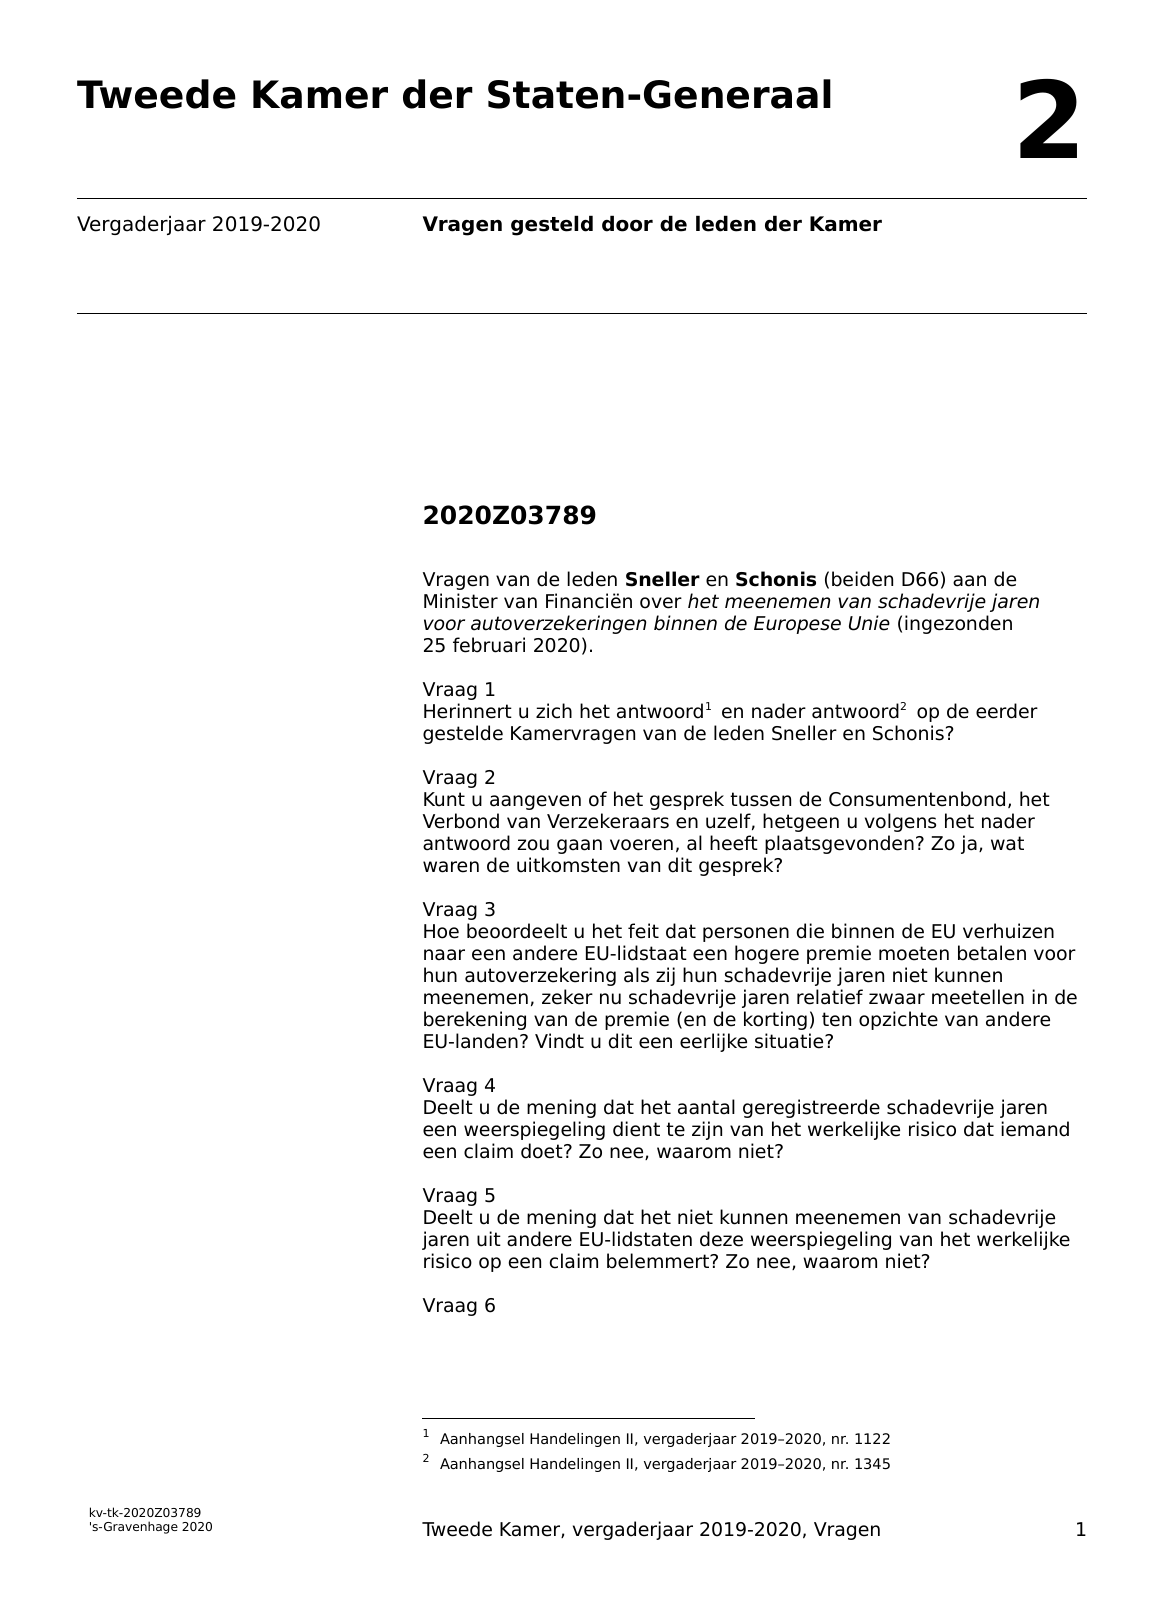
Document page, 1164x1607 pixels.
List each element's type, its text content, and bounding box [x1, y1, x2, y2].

text Vraag 1 [422, 679, 1087, 701]
text Vraag 4 [422, 1075, 1087, 1097]
text Vragen van de leden Sneller en Schonis (beiden D66) aan de Minister van Financiën over het meenemen van schadevrije jaren voor autoverzekeringen binnen de Europese Unie (ingezonden 25 februari 2020). [422, 569, 1087, 657]
text Vraag 3 [422, 899, 1087, 921]
text 's-Gravenhage 2020 [88, 1520, 323, 1534]
table_cell Vragen gesteld door de leden der Kamer [422, 199, 1087, 313]
text Vraag 2 [422, 767, 1087, 789]
table_header Tweede Kamer der Staten-Generaal [77, 59, 886, 198]
text kv-tk-2020Z03789 [88, 1506, 323, 1520]
text Deelt u de mening dat het niet kunnen meenemen van schadevrije jaren uit andere EU-lidstaten deze weerspiegeling van het werkelijke risico op een claim belemmert? Zo nee, waarom niet? [422, 1207, 1087, 1273]
text Hoe beoordeelt u het feit dat personen die binnen de EU verhuizen naar een andere EU-lidstaat een hogere premie moeten betalen voor hun autoverzekering als zij hun schadevrije jaren niet kunnen meenemen, zeker nu schadevrije jaren relatief zwaar meetellen in de berekening van de premie (en de korting) ten opzichte van andere EU-landen? Vindt u dit een eerlijke situatie? [422, 921, 1087, 1053]
text Vraag 5 [422, 1185, 1087, 1207]
table_cell Vergaderjaar 2019-2020 [77, 199, 422, 313]
text Herinnert u zich het antwoord en nader antwoord op de eerder gestelde Kamervragen van de leden Sneller en Schonis? [422, 701, 1087, 745]
text 2020Z03789 [422, 501, 1087, 531]
text Deelt u de mening dat het aantal geregistreerde schadevrije jaren een weerspiegeling dient te zijn van het werkelijke risico dat iemand een claim doet? Zo nee, waarom niet? [422, 1097, 1087, 1163]
text Kunt u aangeven of het gesprek tussen de Consumentenbond, het Verbond van Verzekeraars en uzelf, hetgeen u volgens het nader antwoord zou gaan voeren, al heeft plaatsgevonden? Zo ja, wat waren de uitkomsten van dit gesprek? [422, 789, 1087, 877]
text Vraag 6 [422, 1295, 1087, 1317]
text Aanhangsel Handelingen II, vergaderjaar 2019–2020, nr. 1122 [422, 1427, 1087, 1449]
table_header 2 [886, 59, 1087, 198]
text Aanhangsel Handelingen II, vergaderjaar 2019–2020, nr. 1345 [422, 1452, 1087, 1474]
